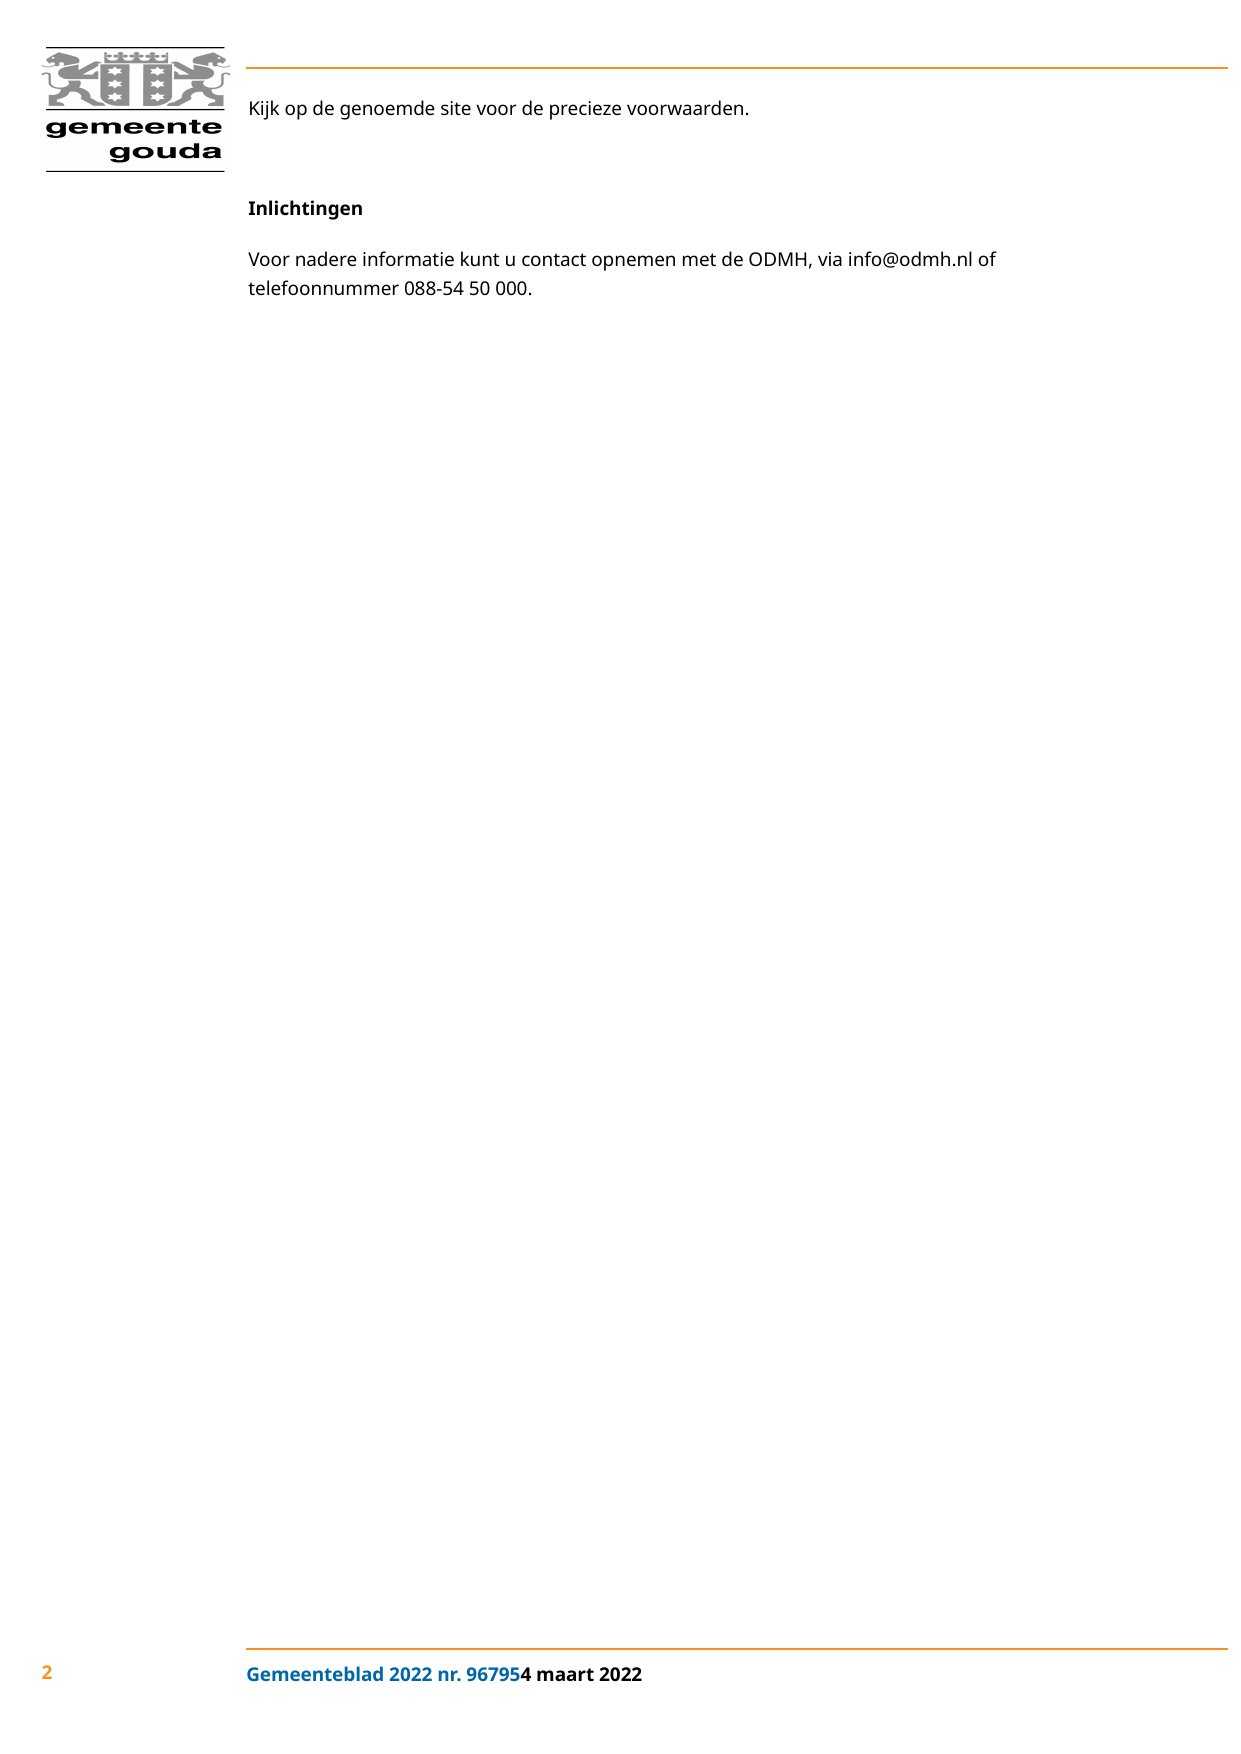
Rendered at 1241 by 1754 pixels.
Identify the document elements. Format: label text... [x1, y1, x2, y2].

text Voor nadere informatie kunt u contact opnemen met de ODMH, via info@odmh.nl of telefoonnummer 088-54 50 000. [248, 246, 1152, 301]
text Kijk op de genoemde site voor de precieze voorwaarden. [248, 95, 1152, 121]
picture [41, 47, 231, 172]
text Inlichtingen [248, 196, 1152, 221]
